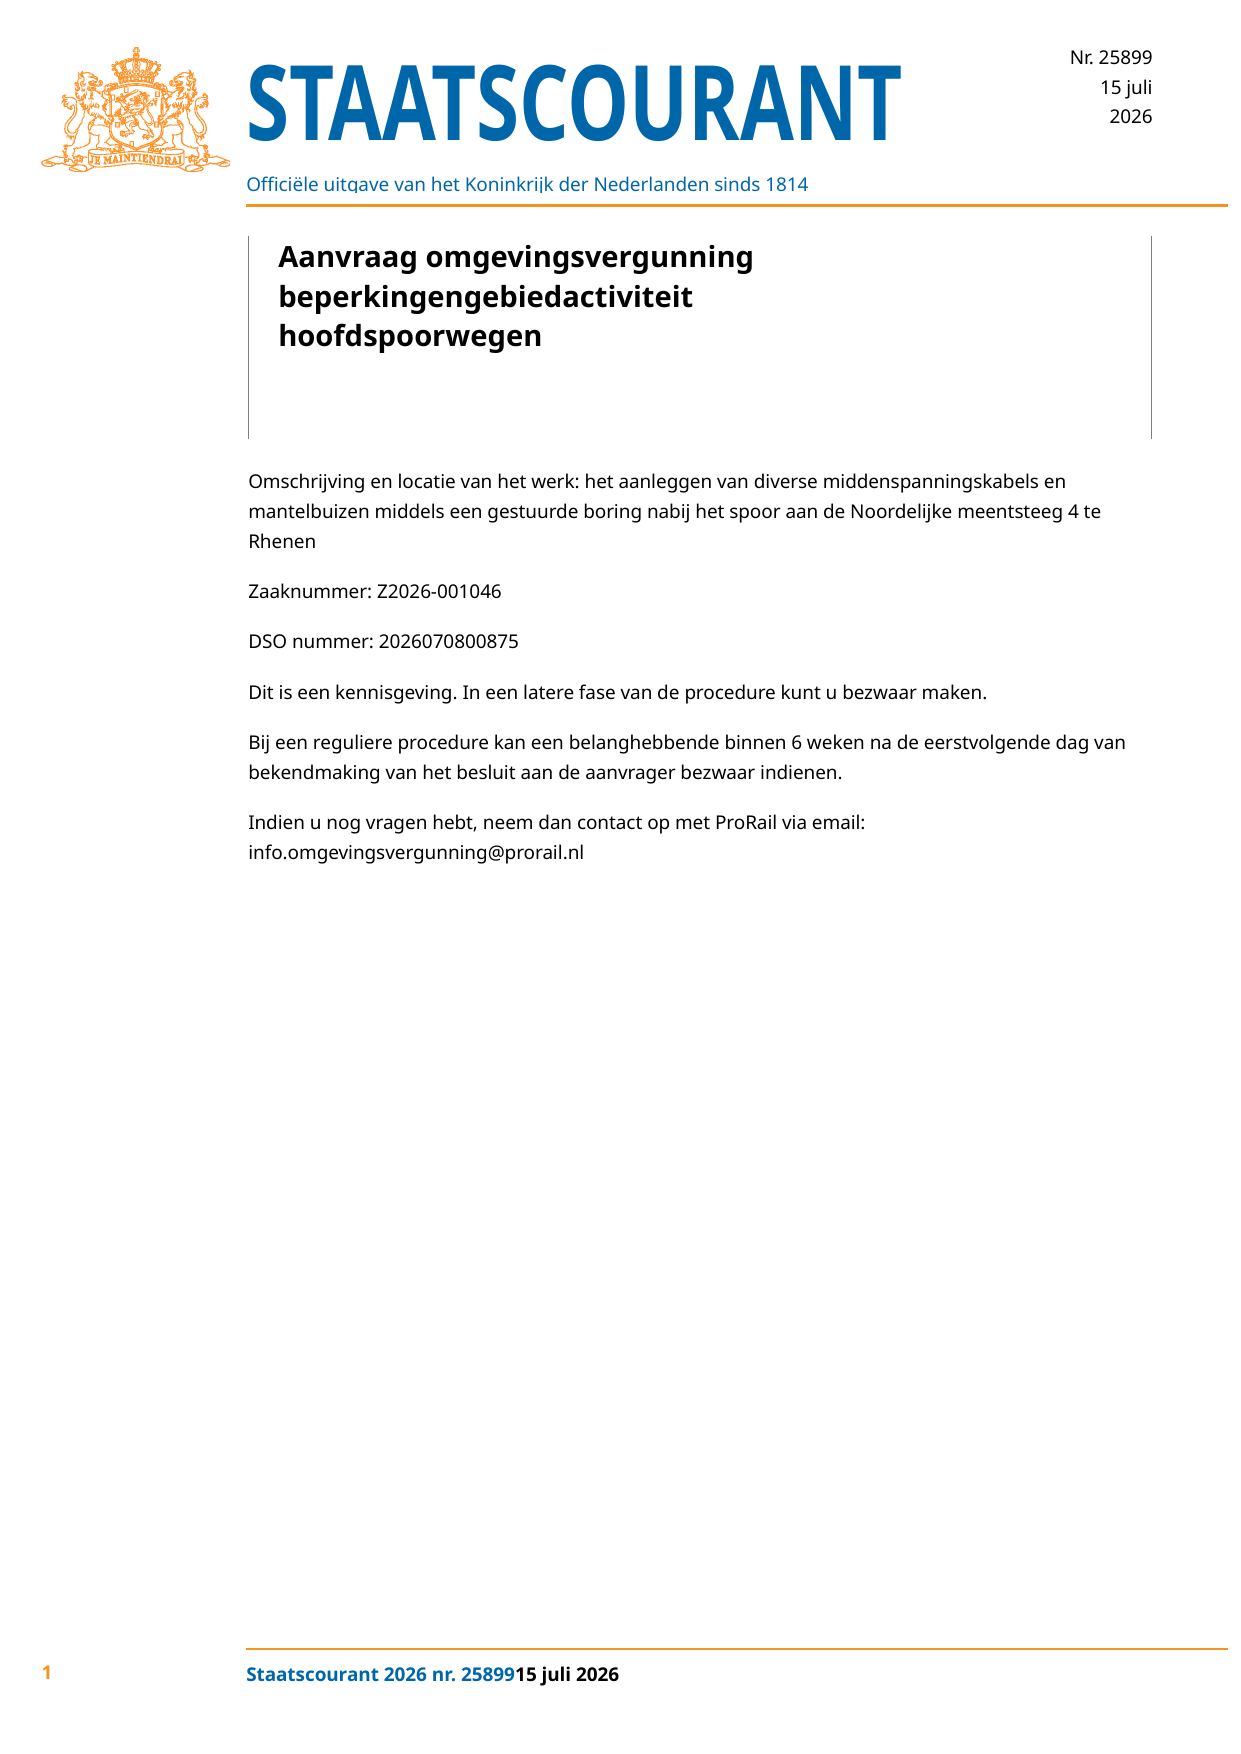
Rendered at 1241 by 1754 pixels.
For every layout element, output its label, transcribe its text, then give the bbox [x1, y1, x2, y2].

text Omschrijving en locatie van het werk: het aanleggen van diverse middenspanningskabels en mantelbuizen middels een gestuurde boring nabij het spoor aan de Noordelijke meentsteeg 4 te Rhenen [248, 469, 1152, 553]
picture [41, 47, 231, 172]
picture [912, 236, 1090, 414]
table_header Aanvraag omgevingsvergunning beperkingengebiedactiviteit hoofdspoorwegen [249, 236, 850, 439]
table_header [850, 236, 912, 413]
text Dit is een kennisgeving. In een latere fase van de procedure kunt u bezwaar maken. [248, 679, 1152, 705]
text Bij een reguliere procedure kan een belanghebbende binnen 6 weken na de eerstvolgende dag van bekendmaking van het besluit aan de aanvrager bezwaar indienen. [248, 729, 1152, 785]
text Indien u nog vragen hebt, neem dan contact op met ProRail via email: info.omgevingsvergunning@prorail.nl [248, 809, 1152, 865]
text DSO nummer: 2026070800875 [248, 629, 1152, 654]
table_header [1090, 236, 1151, 413]
table_header [850, 414, 1151, 439]
text Zaaknummer: Z2026-001046 [248, 578, 1152, 604]
